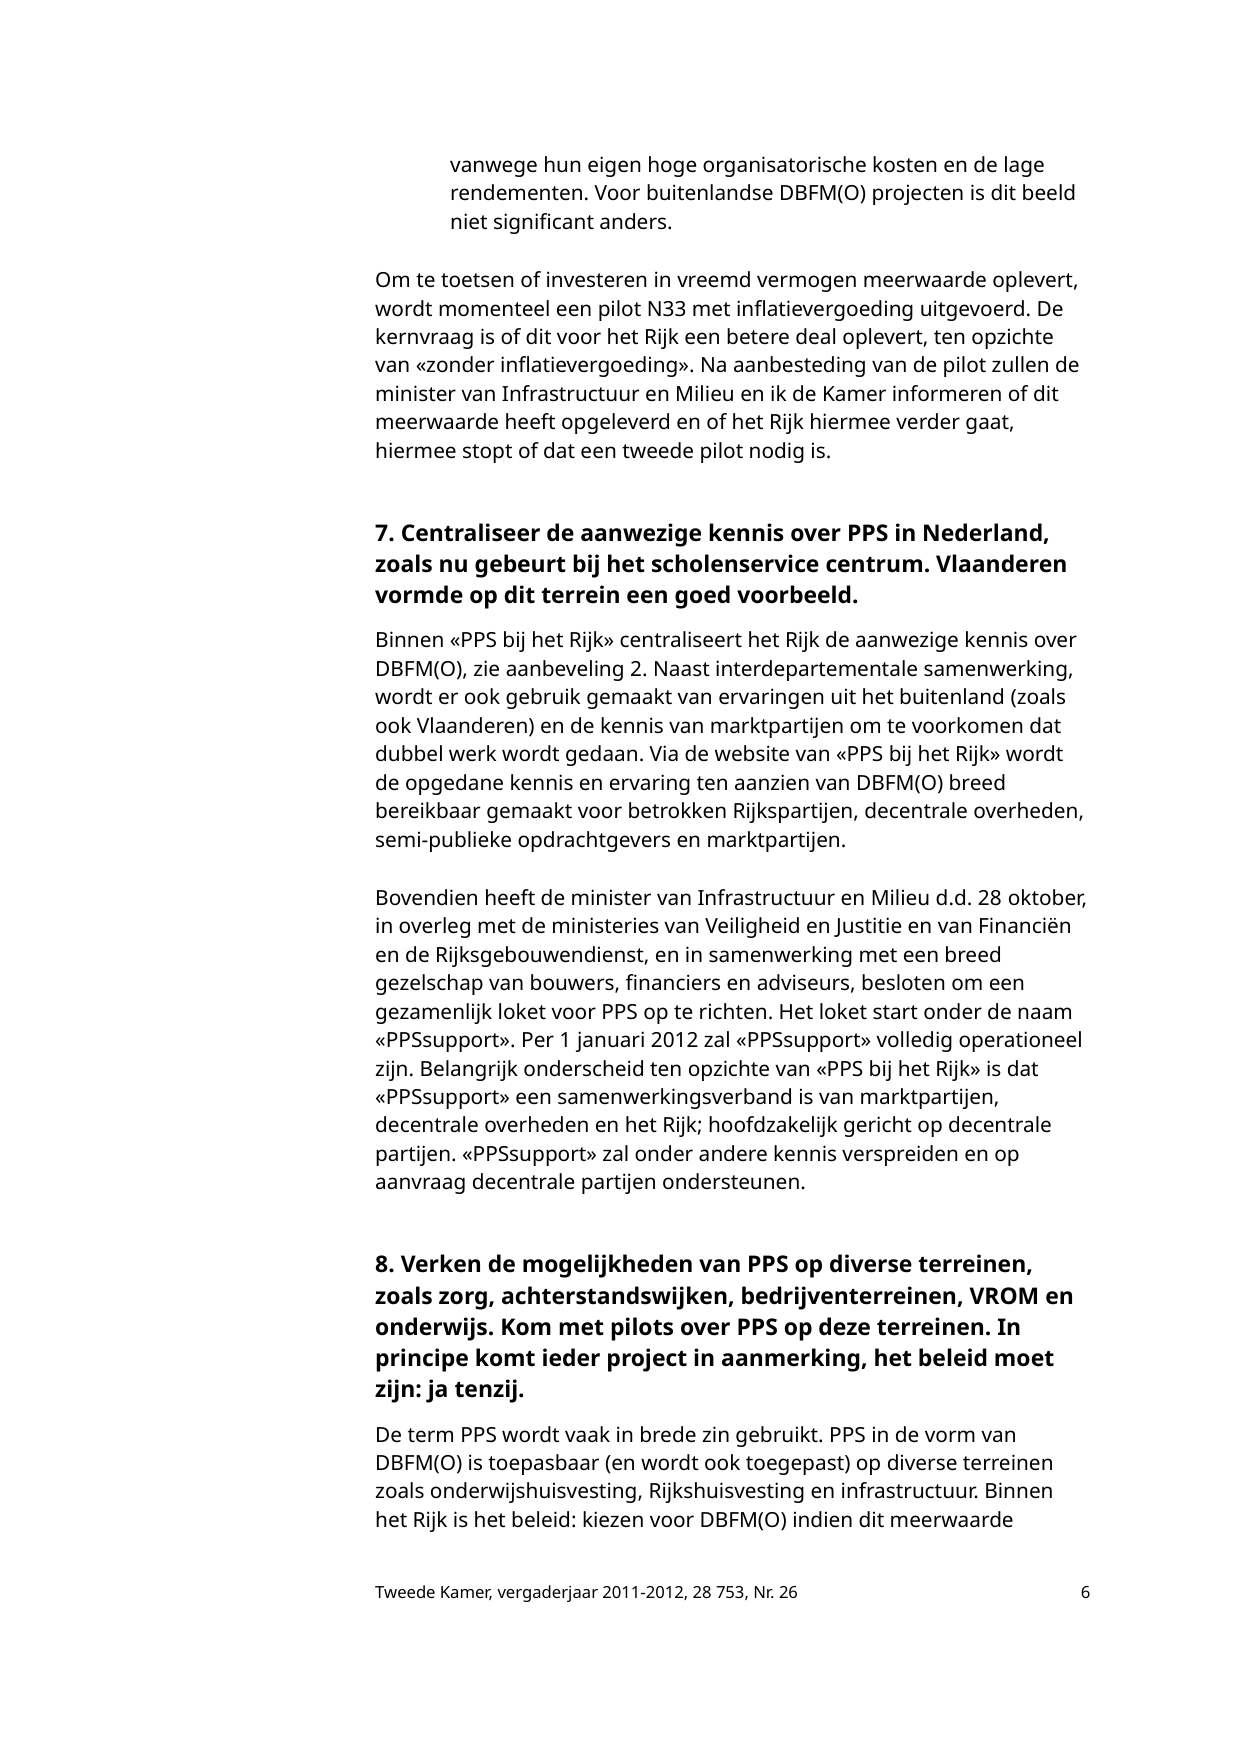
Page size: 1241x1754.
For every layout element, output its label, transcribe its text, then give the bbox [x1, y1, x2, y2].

subtitle 7. Centraliseer de aanwezige kennis over PPS in Nederland, zoals nu gebeurt bij het scholenservice centrum. Vlaanderen vormde op dit terrein een goed voorbeeld. [375, 517, 1090, 611]
list vanwege hun eigen hoge organisatorische kosten en de lage rendementen. Voor buitenlandse DBFM(O) projecten is dit beeld niet significant anders. [375, 150, 1090, 235]
text Bovendien heeft de minister van Infrastructuur en Milieu d.d. 28 oktober, in overleg met de ministeries van Veiligheid en Justitie en van Financiën en de Rijksgebouwendienst, en in samenwerking met een breed gezelschap van bouwers, financiers en adviseurs, besloten om een gezamenlijk loket voor PPS op te richten. Het loket start onder de naam «PPSsupport». Per 1 januari 2012 zal «PPSsupport» volledig operationeel zijn. Belangrijk onderscheid ten opzichte van «PPS bij het Rijk» is dat «PPSsupport» een samenwerkingsverband is van marktpartijen, decentrale overheden en het Rijk; hoofdzakelijk gericht op decentrale partijen. «PPSsupport» zal onder andere kennis verspreiden en op aanvraag decentrale partijen ondersteunen. [375, 883, 1090, 1196]
text Binnen «PPS bij het Rijk» centraliseert het Rijk de aanwezige kennis over DBFM(O), zie aanbeveling 2. Naast interdepartementale samenwerking, wordt er ook gebruik gemaakt van ervaringen uit het buitenland (zoals ook Vlaanderen) en de kennis van marktpartijen om te voorkomen dat dubbel werk wordt gedaan. Via de website van «PPS bij het Rijk» wordt de opgedane kennis en ervaring ten aanzien van DBFM(O) breed bereikbaar gemaakt voor betrokken Rijkspartijen, decentrale overheden, semi-publieke opdrachtgevers en marktpartijen. [375, 626, 1090, 853]
text De term PPS wordt vaak in brede zin gebruikt. PPS in de vorm van DBFM(O) is toepasbaar (en wordt ook toegepast) op diverse terreinen zoals onderwijshuisvesting, Rijkshuisvesting en infrastructuur. Binnen het Rijk is het beleid: kiezen voor DBFM(O) indien dit meerwaarde [375, 1420, 1090, 1533]
text Om te toetsen of investeren in vreemd vermogen meerwaarde oplevert, wordt momenteel een pilot N33 met inflatievergoeding uitgevoerd. De kernvraag is of dit voor het Rijk een betere deal oplevert, ten opzichte van «zonder inflatievergoeding». Na aanbesteding van de pilot zullen de minister van Infrastructuur en Milieu en ik de Kamer informeren of dit meerwaarde heeft opgeleverd en of het Rijk hiermee verder gaat, hiermee stopt of dat een tweede pilot nodig is. [375, 265, 1090, 464]
subtitle 8. Verken de mogelijkheden van PPS op diverse terreinen, zoals zorg, achterstandswijken, bedrijventerreinen, VROM en onderwijs. Kom met pilots over PPS op deze terreinen. In principe komt ieder project in aanmerking, het beleid moet zijn: ja tenzij. [375, 1248, 1090, 1405]
